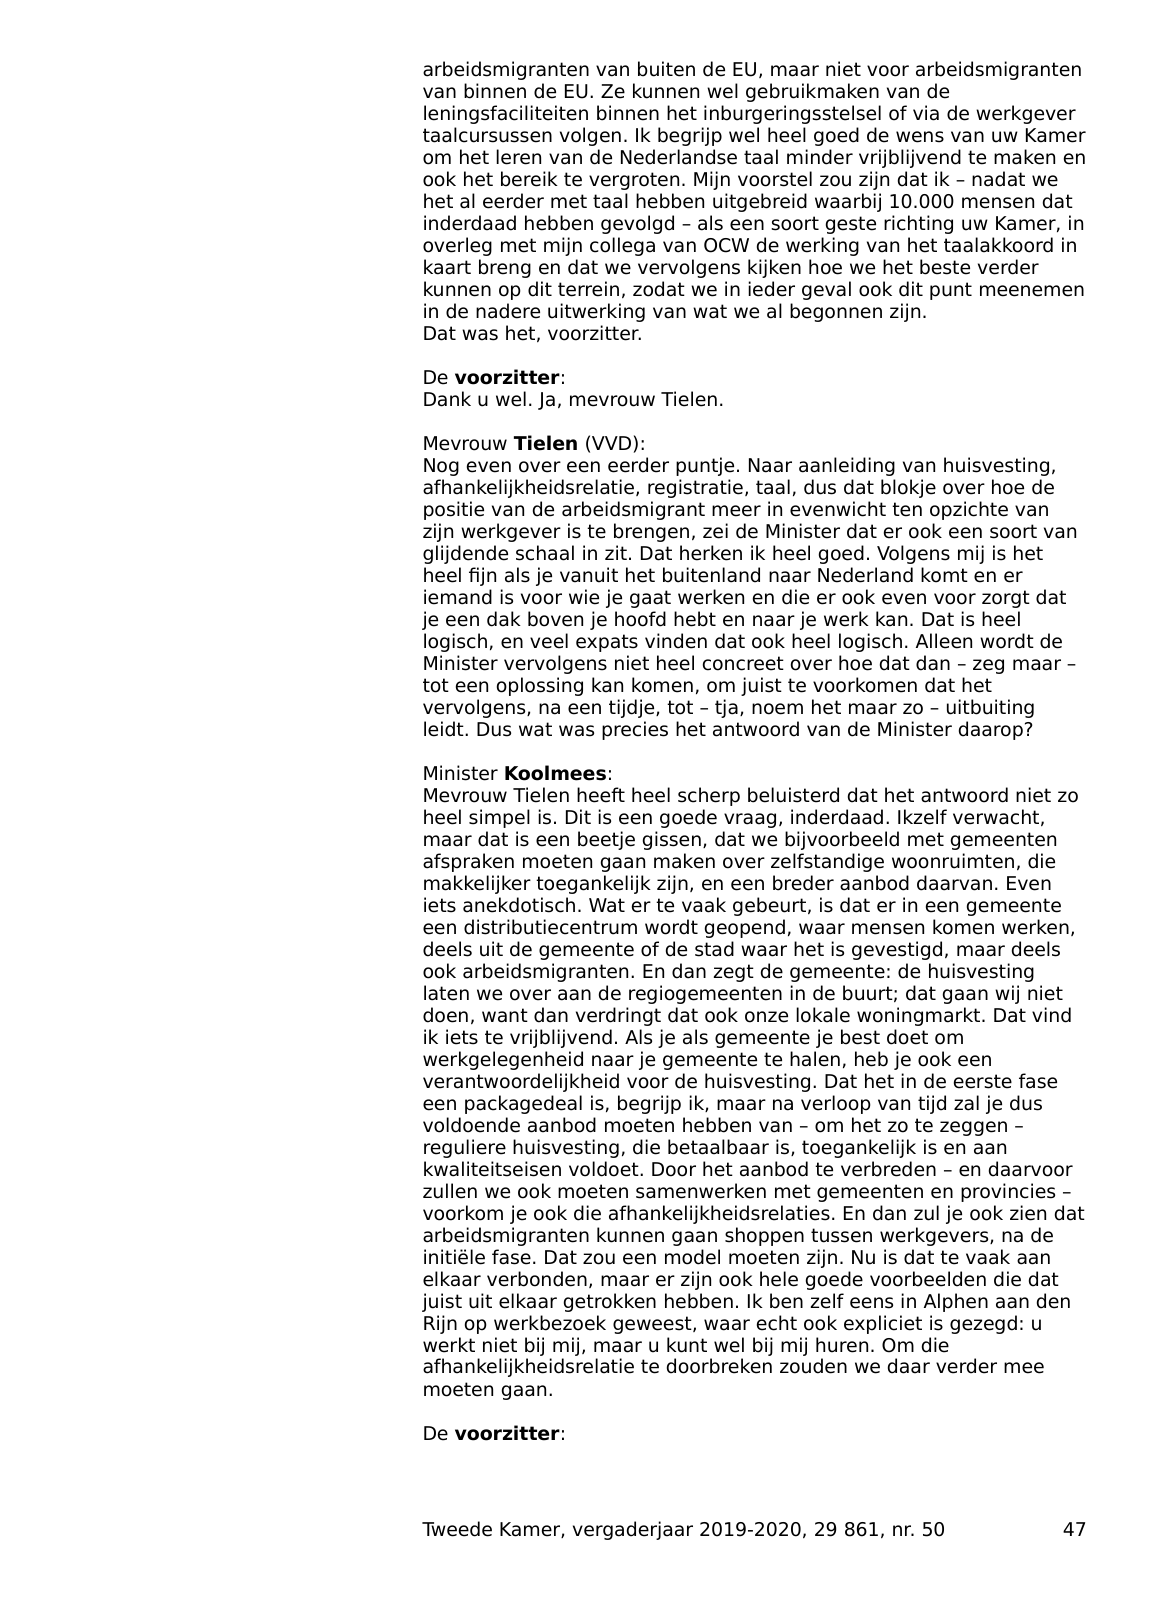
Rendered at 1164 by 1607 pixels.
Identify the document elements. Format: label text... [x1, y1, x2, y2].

text De voorzitter: [422, 367, 1087, 389]
text Dank u wel. Ja, mevrouw Tielen. [422, 389, 1087, 411]
text Minister Koolmees: [422, 763, 1087, 785]
text Nog even over een eerder puntje. Naar aanleiding van huisvesting, afhankelijkheidsrelatie, registratie, taal, dus dat blokje over hoe de positie van de arbeidsmigrant meer in evenwicht ten opzichte van zijn werkgever is te brengen, zei de Minister dat er ook een soort van glijdende schaal in zit. Dat herken ik heel goed. Volgens mij is het heel fijn als je vanuit het buitenland naar Nederland komt en er iemand is voor wie je gaat werken en die er ook even voor zorgt dat je een dak boven je hoofd hebt en naar je werk kan. Dat is heel logisch, en veel expats vinden dat ook heel logisch. Alleen wordt de Minister vervolgens niet heel concreet over hoe dat dan – zeg maar – tot een oplossing kan komen, om juist te voorkomen dat het vervolgens, na een tijdje, tot – tja, noem het maar zo – uitbuiting leidt. Dus wat was precies het antwoord van de Minister daarop? [422, 455, 1087, 741]
text Dat was het, voorzitter. [422, 323, 1087, 345]
text Mevrouw Tielen heeft heel scherp beluisterd dat het antwoord niet zo heel simpel is. Dit is een goede vraag, inderdaad. Ikzelf verwacht, maar dat is een beetje gissen, dat we bijvoorbeeld met gemeenten afspraken moeten gaan maken over zelfstandige woonruimten, die makkelijker toegankelijk zijn, en een breder aanbod daarvan. Even iets anekdotisch. Wat er te vaak gebeurt, is dat er in een gemeente een distributiecentrum wordt geopend, waar mensen komen werken, deels uit de gemeente of de stad waar het is gevestigd, maar deels ook arbeidsmigranten. En dan zegt de gemeente: de huisvesting laten we over aan de regiogemeenten in de buurt; dat gaan wij niet doen, want dan verdringt dat ook onze lokale woningmarkt. Dat vind ik iets te vrijblijvend. Als je als gemeente je best doet om werkgelegenheid naar je gemeente te halen, heb je ook een verantwoordelijkheid voor de huisvesting. Dat het in de eerste fase een packagedeal is, begrijp ik, maar na verloop van tijd zal je dus voldoende aanbod moeten hebben van – om het zo te zeggen – reguliere huisvesting, die betaalbaar is, toegankelijk is en aan kwaliteitseisen voldoet. Door het aanbod te verbreden – en daarvoor zullen we ook moeten samenwerken met gemeenten en provincies – voorkom je ook die afhankelijkheidsrelaties. En dan zul je ook zien dat arbeidsmigranten kunnen gaan shoppen tussen werkgevers, na de initiële fase. Dat zou een model moeten zijn. Nu is dat te vaak aan elkaar verbonden, maar er zijn ook hele goede voorbeelden die dat juist uit elkaar getrokken hebben. Ik ben zelf eens in Alphen aan den Rijn op werkbezoek geweest, waar echt ook expliciet is gezegd: u werkt niet bij mij, maar u kunt wel bij mij huren. Om die afhankelijkheidsrelatie te doorbreken zouden we daar verder mee moeten gaan. [422, 785, 1087, 1400]
text Mevrouw Tielen (VVD): [422, 433, 1087, 455]
text De voorzitter: [422, 1423, 1087, 1444]
text arbeidsmigranten van buiten de EU, maar niet voor arbeidsmigranten van binnen de EU. Ze kunnen wel gebruikmaken van de leningsfaciliteiten binnen het inburgeringsstelsel of via de werkgever taalcursussen volgen. Ik begrijp wel heel goed de wens van uw Kamer om het leren van de Nederlandse taal minder vrijblijvend te maken en ook het bereik te vergroten. Mijn voorstel zou zijn dat ik – nadat we het al eerder met taal hebben uitgebreid waarbij 10.000 mensen dat inderdaad hebben gevolgd – als een soort geste richting uw Kamer, in overleg met mijn collega van OCW de werking van het taalakkoord in kaart breng en dat we vervolgens kijken hoe we het beste verder kunnen op dit terrein, zodat we in ieder geval ook dit punt meenemen in de nadere uitwerking van wat we al begonnen zijn. [422, 59, 1087, 323]
